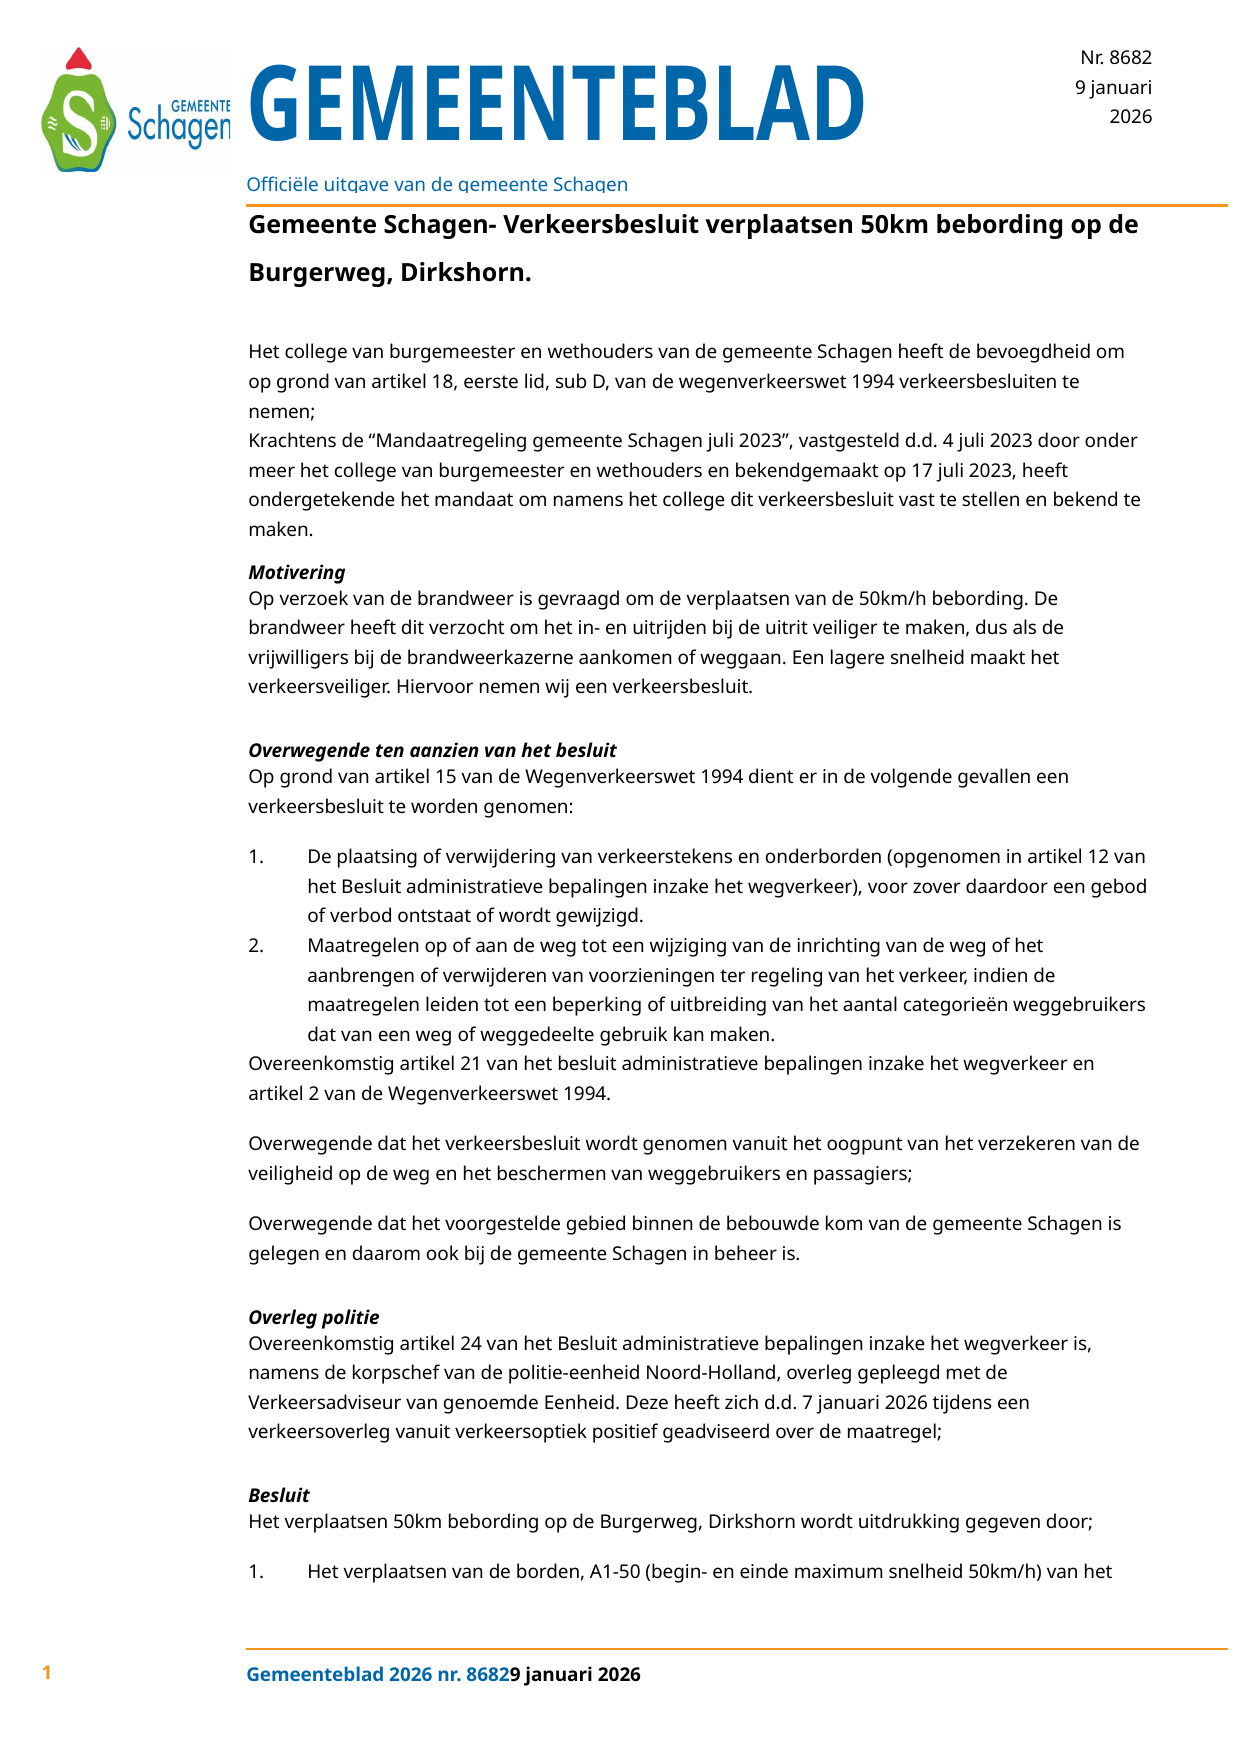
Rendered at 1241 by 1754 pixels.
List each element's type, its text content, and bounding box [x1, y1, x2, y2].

text Motivering [248, 559, 1152, 585]
text Op verzoek van de brandweer is gevraagd om de verplaatsen van de 50km/h bebording. De brandweer heeft dit verzocht om het in- en uitrijden bij de uitrit veiliger te maken, dus als de vrijwilligers bij de brandweerkazerne aankomen of weggaan. Een lagere snelheid maakt het verkeersveiliger. Hiervoor nemen wij een verkeersbesluit. [248, 585, 1152, 699]
text Overleg politie [248, 1304, 1152, 1330]
picture [41, 47, 231, 172]
text Op grond van artikel 15 van de Wegenverkeerswet 1994 dient er in de volgende gevallen een verkeersbesluit te worden genomen: [248, 763, 1152, 819]
text Besluit [248, 1482, 1152, 1508]
list Het verplaatsen van de borden, A1-50 (begin- en einde maximum snelheid 50km/h) van het [248, 1559, 1152, 1584]
list Maatregelen op of aan de weg tot een wijziging van de inrichting van de weg of het aanbrengen of verwijderen van voorzieningen ter regeling van het verkeer, indien de maatregelen leiden tot een beperking of uitbreiding van het aantal categorieën weggebruikers dat van een weg of weggedeelte gebruik kan maken. [248, 932, 1152, 1047]
text Krachtens de “Mandaatregeling gemeente Schagen juli 2023”, vastgesteld d.d. 4 juli 2023 door onder meer het college van burgemeester en wethouders en bekendgemaakt op 17 juli 2023, heeft ondergetekende het mandaat om namens het college dit verkeersbesluit vast te stellen en bekend te maken. [248, 427, 1152, 542]
text Gemeente Schagen- Verkeersbesluit verplaatsen 50km bebording op de Burgerweg, Dirkshorn. [248, 207, 1152, 288]
text Overwegende dat het voorgestelde gebied binnen de bebouwde kom van de gemeente Schagen is gelegen en daarom ook bij de gemeente Schagen in beheer is. [248, 1211, 1152, 1266]
text Overeenkomstig artikel 21 van het besluit administratieve bepalingen inzake het wegverkeer en artikel 2 van de Wegenverkeerswet 1994. [248, 1051, 1152, 1106]
text Het college van burgemeester en wethouders van de gemeente Schagen heeft de bevoegdheid om op grond van artikel 18, eerste lid, sub D, van de wegenverkeerswet 1994 verkeersbesluiten te nemen; [248, 339, 1152, 423]
text Het verplaatsen 50km bebording op de Burgerweg, Dirkshorn wordt uitdrukking gegeven door; [248, 1508, 1152, 1534]
text Overwegende ten aanzien van het besluit [248, 738, 1152, 763]
text Overeenkomstig artikel 24 van het Besluit administratieve bepalingen inzake het wegverkeer is, namens de korpschef van de politie-eenheid Noord-Holland, overleg gepleegd met de Verkeersadviseur van genoemde Eenheid. Deze heeft zich d.d. 7 januari 2026 tijdens een verkeersoverleg vanuit verkeersoptiek positief geadviseerd over de maatregel; [248, 1330, 1152, 1444]
list De plaatsing of verwijdering van verkeerstekens en onderborden (opgenomen in artikel 12 van het Besluit administratieve bepalingen inzake het wegverkeer), voor zover daardoor een gebod of verbod ontstaat of wordt gewijzigd. [248, 843, 1152, 928]
text Overwegende dat het verkeersbesluit wordt genomen vanuit het oogpunt van het verzekeren van de veiligheid op de weg en het beschermen van weggebruikers en passagiers; [248, 1131, 1152, 1186]
